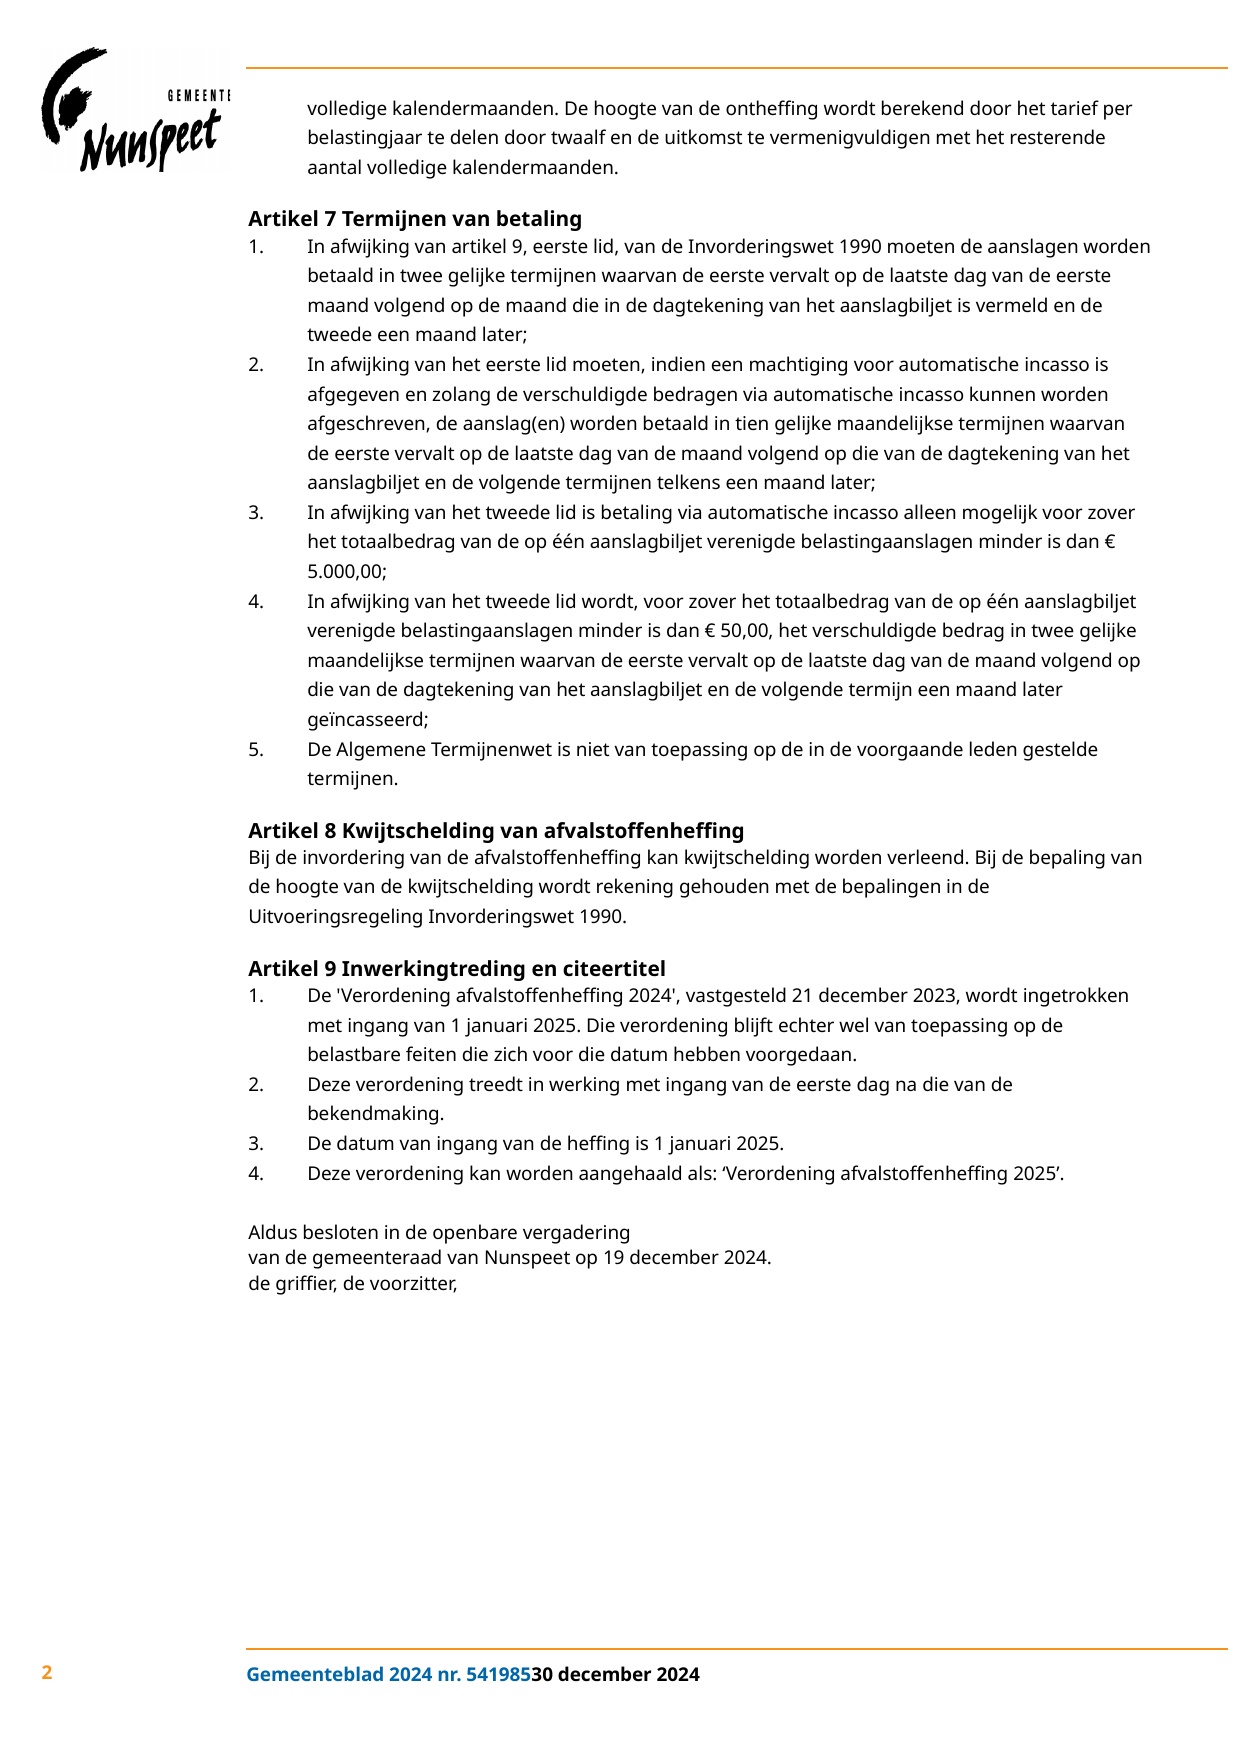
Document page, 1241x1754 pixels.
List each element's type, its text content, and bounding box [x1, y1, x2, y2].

text Artikel 9 Inwerkingtreding en citeertitel [248, 954, 1152, 982]
picture [41, 47, 231, 172]
list In afwijking van het tweede lid wordt, voor zover het totaalbedrag van de op één aanslagbiljet verenigde belastingaanslagen minder is dan € 50,00, het verschuldigde bedrag in twee gelijke maandelijkse termijnen waarvan de eerste vervalt op de laatste dag van de maand volgend op die van de dagtekening van het aanslagbiljet en de volgende termijn een maand later geïncasseerd; [248, 588, 1152, 732]
list De datum van ingang van de heffing is 1 januari 2025. [248, 1130, 1152, 1156]
list In afwijking van artikel 9, eerste lid, van de Invorderingswet 1990 moeten de aanslagen worden betaald in twee gelijke termijnen waarvan de eerste vervalt op de laatste dag van de eerste maand volgend op de maand die in de dagtekening van het aanslagbiljet is vermeld en de tweede een maand later; [248, 233, 1152, 347]
text Artikel 8 Kwijtschelding van afvalstoffenheffing [248, 816, 1152, 844]
text Aldus besloten in de openbare vergadering [248, 1219, 1152, 1244]
list Deze verordening kan worden aangehaald als: ‘Verordening afvalstoffenheffing 2025’. [248, 1160, 1152, 1185]
text de griffier, de voorzitter, [248, 1270, 1152, 1296]
text Artikel 7 Termijnen van betaling [248, 204, 1152, 233]
list Deze verordening treedt in werking met ingang van de eerste dag na die van de bekendmaking. [248, 1071, 1152, 1126]
text Bij de invordering van de afvalstoffenheffing kan kwijtschelding worden verleend. Bij de bepaling van de hoogte van de kwijtschelding wordt rekening gehouden met de bepalingen in de Uitvoeringsregeling Invorderingswet 1990. [248, 844, 1152, 929]
text van de gemeenteraad van Nunspeet op 19 december 2024. [248, 1244, 1152, 1270]
list In afwijking van het tweede lid is betaling via automatische incasso alleen mogelijk voor zover het totaalbedrag van de op één aanslagbiljet verenigde belastingaanslagen minder is dan € 5.000,00; [248, 499, 1152, 584]
list volledige kalendermaanden. De hoogte van de ontheffing wordt berekend door het tarief per belastingjaar te delen door twaalf en de uitkomst te vermenigvuldigen met het resterende aantal volledige kalendermaanden. [248, 95, 1152, 180]
list In afwijking van het eerste lid moeten, indien een machtiging voor automatische incasso is afgegeven en zolang de verschuldigde bedragen via automatische incasso kunnen worden afgeschreven, de aanslag(en) worden betaald in tien gelijke maandelijkse termijnen waarvan de eerste vervalt op de laatste dag van de maand volgend op die van de dagtekening van het aanslagbiljet en de volgende termijnen telkens een maand later; [248, 351, 1152, 495]
list De Algemene Termijnenwet is niet van toepassing op de in de voorgaande leden gestelde termijnen. [248, 736, 1152, 791]
list De 'Verordening afvalstoffenheffing 2024', vastgesteld 21 december 2023, wordt ingetrokken met ingang van 1 januari 2025. Die verordening blijft echter wel van toepassing op de belastbare feiten die zich voor die datum hebben voorgedaan. [248, 982, 1152, 1067]
